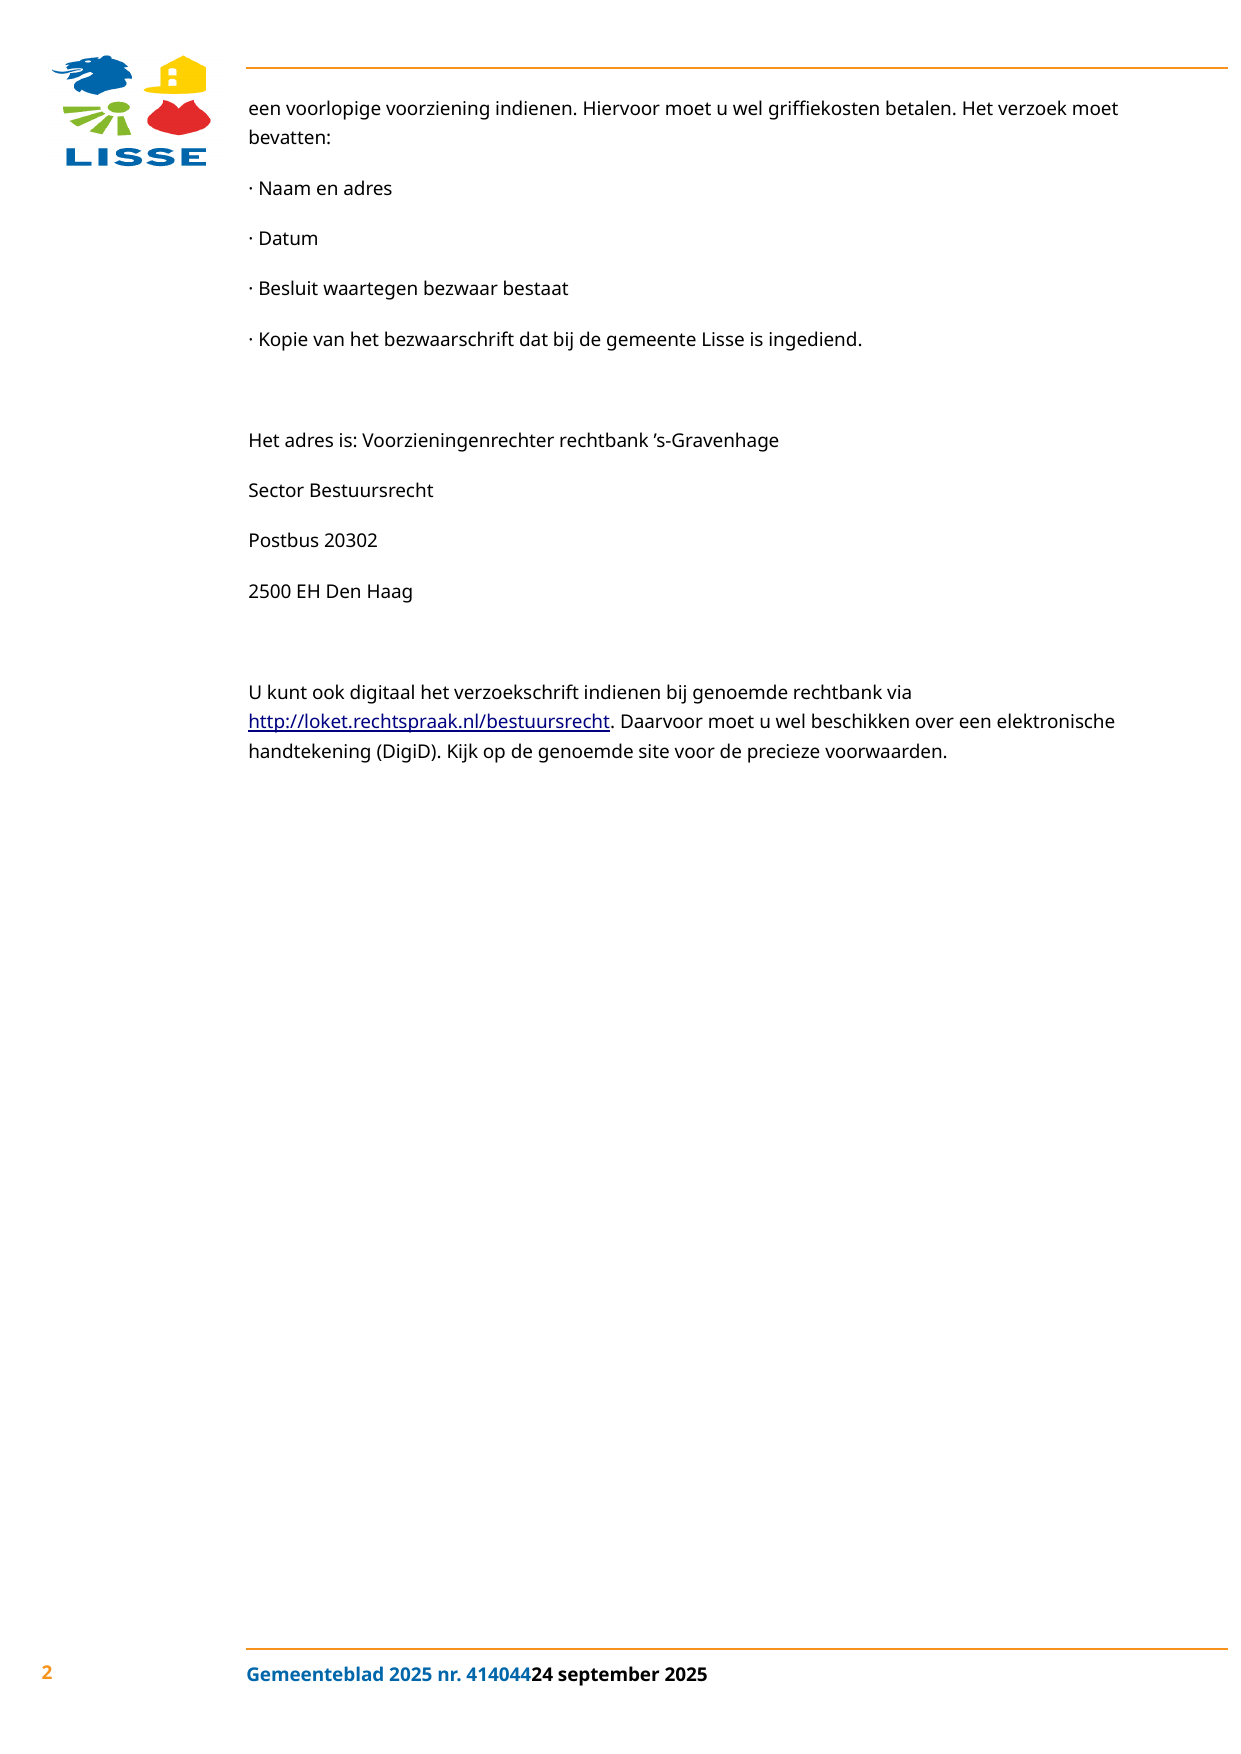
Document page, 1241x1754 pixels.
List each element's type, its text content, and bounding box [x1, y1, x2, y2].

text 2500 EH Den Haag [248, 578, 1152, 604]
text een voorlopige voorziening indienen. Hiervoor moet u wel griffiekosten betalen. Het verzoek moet bevatten: [248, 95, 1152, 150]
text Sector Bestuursrecht [248, 477, 1152, 503]
text · Besluit waartegen bezwaar bestaat [248, 276, 1152, 301]
text · Datum [248, 225, 1152, 251]
text · Kopie van het bezwaarschrift dat bij de gemeente Lisse is ingediend. [248, 326, 1152, 352]
picture [41, 47, 231, 172]
text Postbus 20302 [248, 528, 1152, 553]
text Het adres is: Voorzieningenrechter rechtbank ’s-Gravenhage [248, 427, 1152, 453]
text · Naam en adres [248, 175, 1152, 201]
text U kunt ook digitaal het verzoekschrift indienen bij genoemde rechtbank via http://loket.rechtspraak.nl/bestuursrecht. Daarvoor moet u wel beschikken over een elektronische handtekening (DigiD). Kijk op de genoemde site voor de precieze voorwaarden. [248, 679, 1152, 764]
